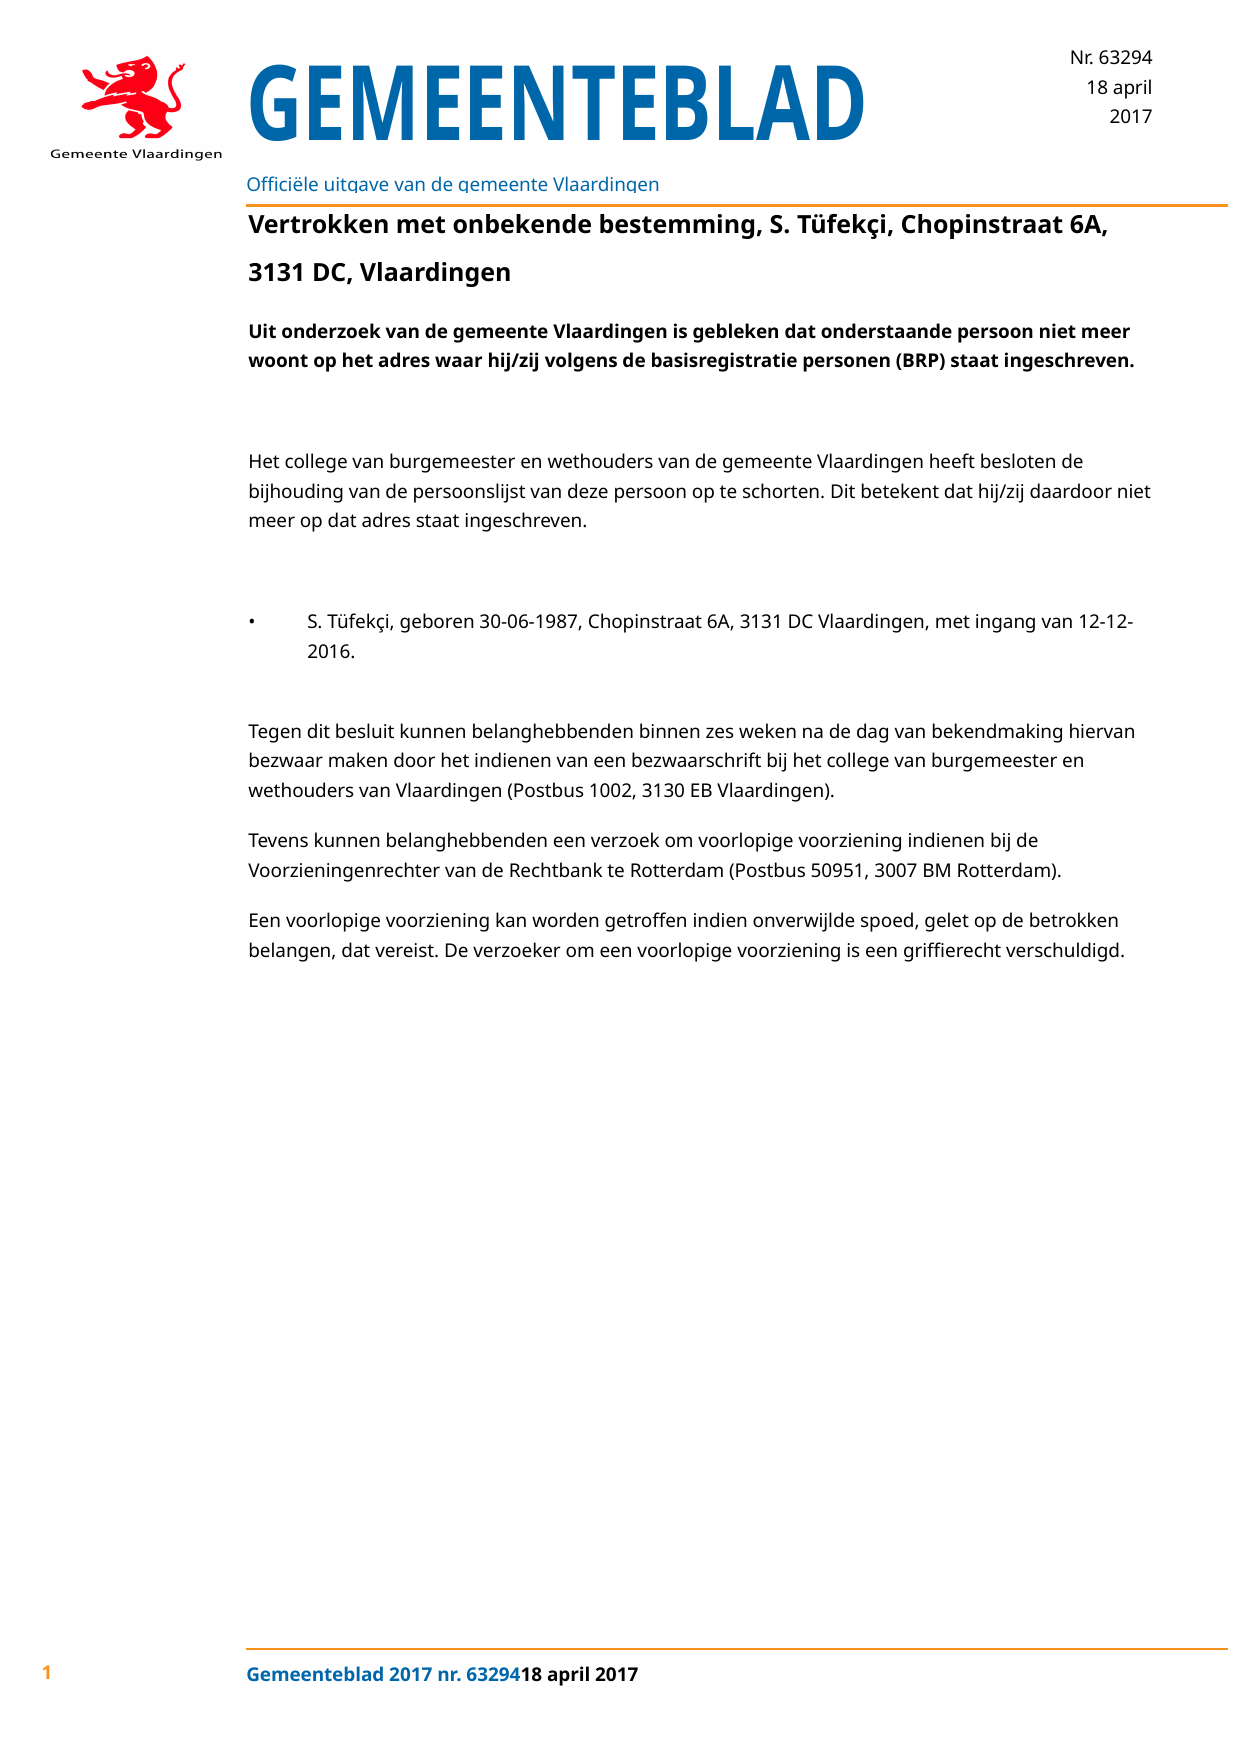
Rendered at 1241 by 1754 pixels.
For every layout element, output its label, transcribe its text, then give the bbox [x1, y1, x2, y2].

list S. Tüfekçi, geboren 30-06-1987, Chopinstraat 6A, 3131 DC Vlaardingen, met ingang van 12-12-2016. [248, 608, 1152, 664]
text Tegen dit besluit kunnen belanghebbenden binnen zes weken na de dag van bekendmaking hiervan bezwaar maken door het indienen van een bezwaarschrift bij het college van burgemeester en wethouders van Vlaardingen (Postbus 1002, 3130 EB Vlaardingen). [248, 718, 1152, 803]
picture [41, 47, 231, 172]
text Het college van burgemeester en wethouders van de gemeente Vlaardingen heeft besloten de bijhouding van de persoonslijst van deze persoon op te schorten. Dit betekent dat hij/zij daardoor niet meer op dat adres staat ingeschreven. [248, 448, 1152, 533]
text Tevens kunnen belanghebbenden een verzoek om voorlopige voorziening indienen bij de Voorzieningenrechter van de Rechtbank te Rotterdam (Postbus 50951, 3007 BM Rotterdam). [248, 827, 1152, 883]
text Vertrokken met onbekende bestemming, S. Tüfekçi, Chopinstraat 6A, 3131 DC, Vlaardingen [248, 207, 1152, 288]
text Uit onderzoek van de gemeente Vlaardingen is gebleken dat onderstaande persoon niet meer woont op het adres waar hij/zij volgens de basisregistratie personen (BRP) staat ingeschreven. [248, 318, 1152, 373]
text Een voorlopige voorziening kan worden getroffen indien onverwijlde spoed, gelet op de betrokken belangen, dat vereist. De verzoeker om een voorlopige voorziening is een griffierecht verschuldigd. [248, 907, 1152, 963]
